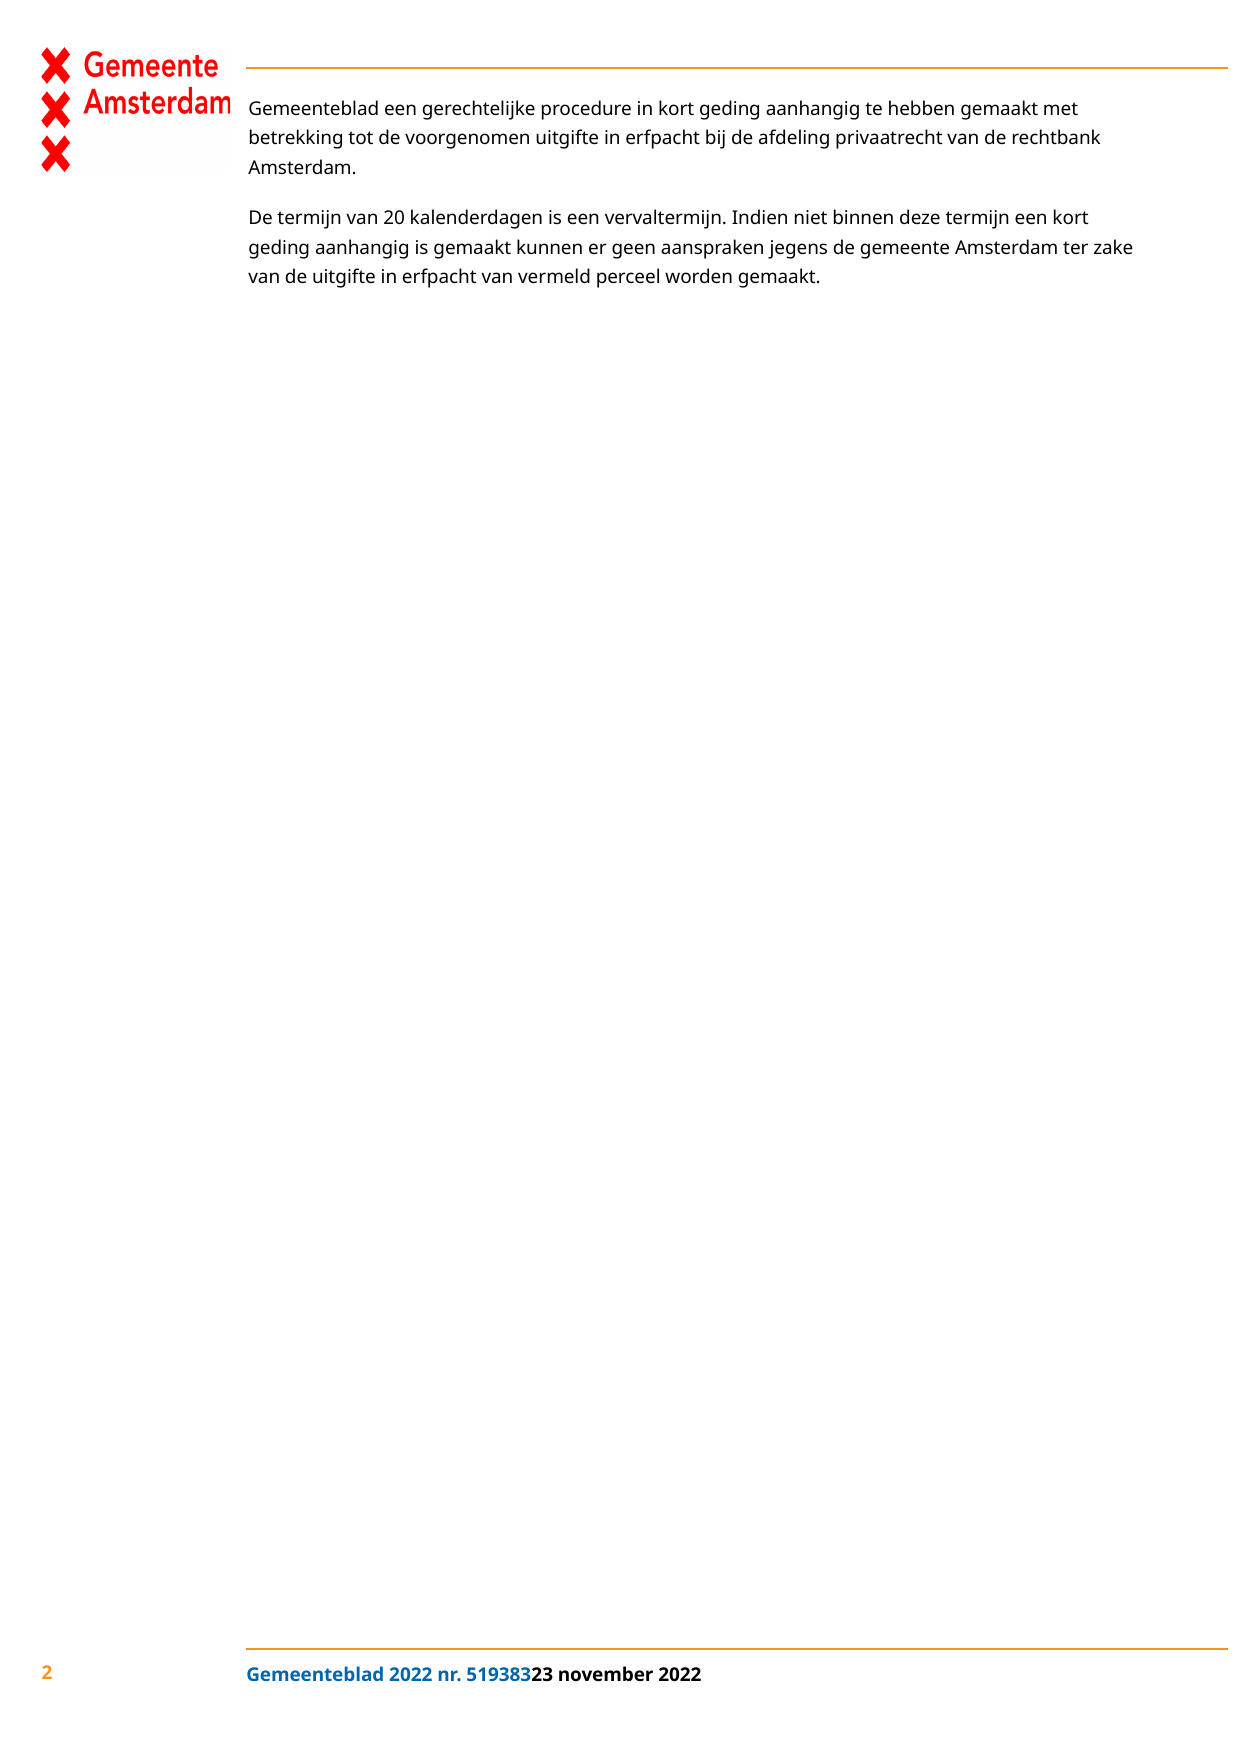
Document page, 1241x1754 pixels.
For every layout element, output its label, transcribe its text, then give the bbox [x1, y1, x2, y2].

text Gemeenteblad een gerechtelijke procedure in kort geding aanhangig te hebben gemaakt met betrekking tot de voorgenomen uitgifte in erfpacht bij de afdeling privaatrecht van de rechtbank Amsterdam. [248, 95, 1152, 180]
picture [41, 47, 231, 172]
text De termijn van 20 kalenderdagen is een vervaltermijn. Indien niet binnen deze termijn een kort geding aanhangig is gemaakt kunnen er geen aanspraken jegens de gemeente Amsterdam ter zake van de uitgifte in erfpacht van vermeld perceel worden gemaakt. [248, 204, 1152, 289]
